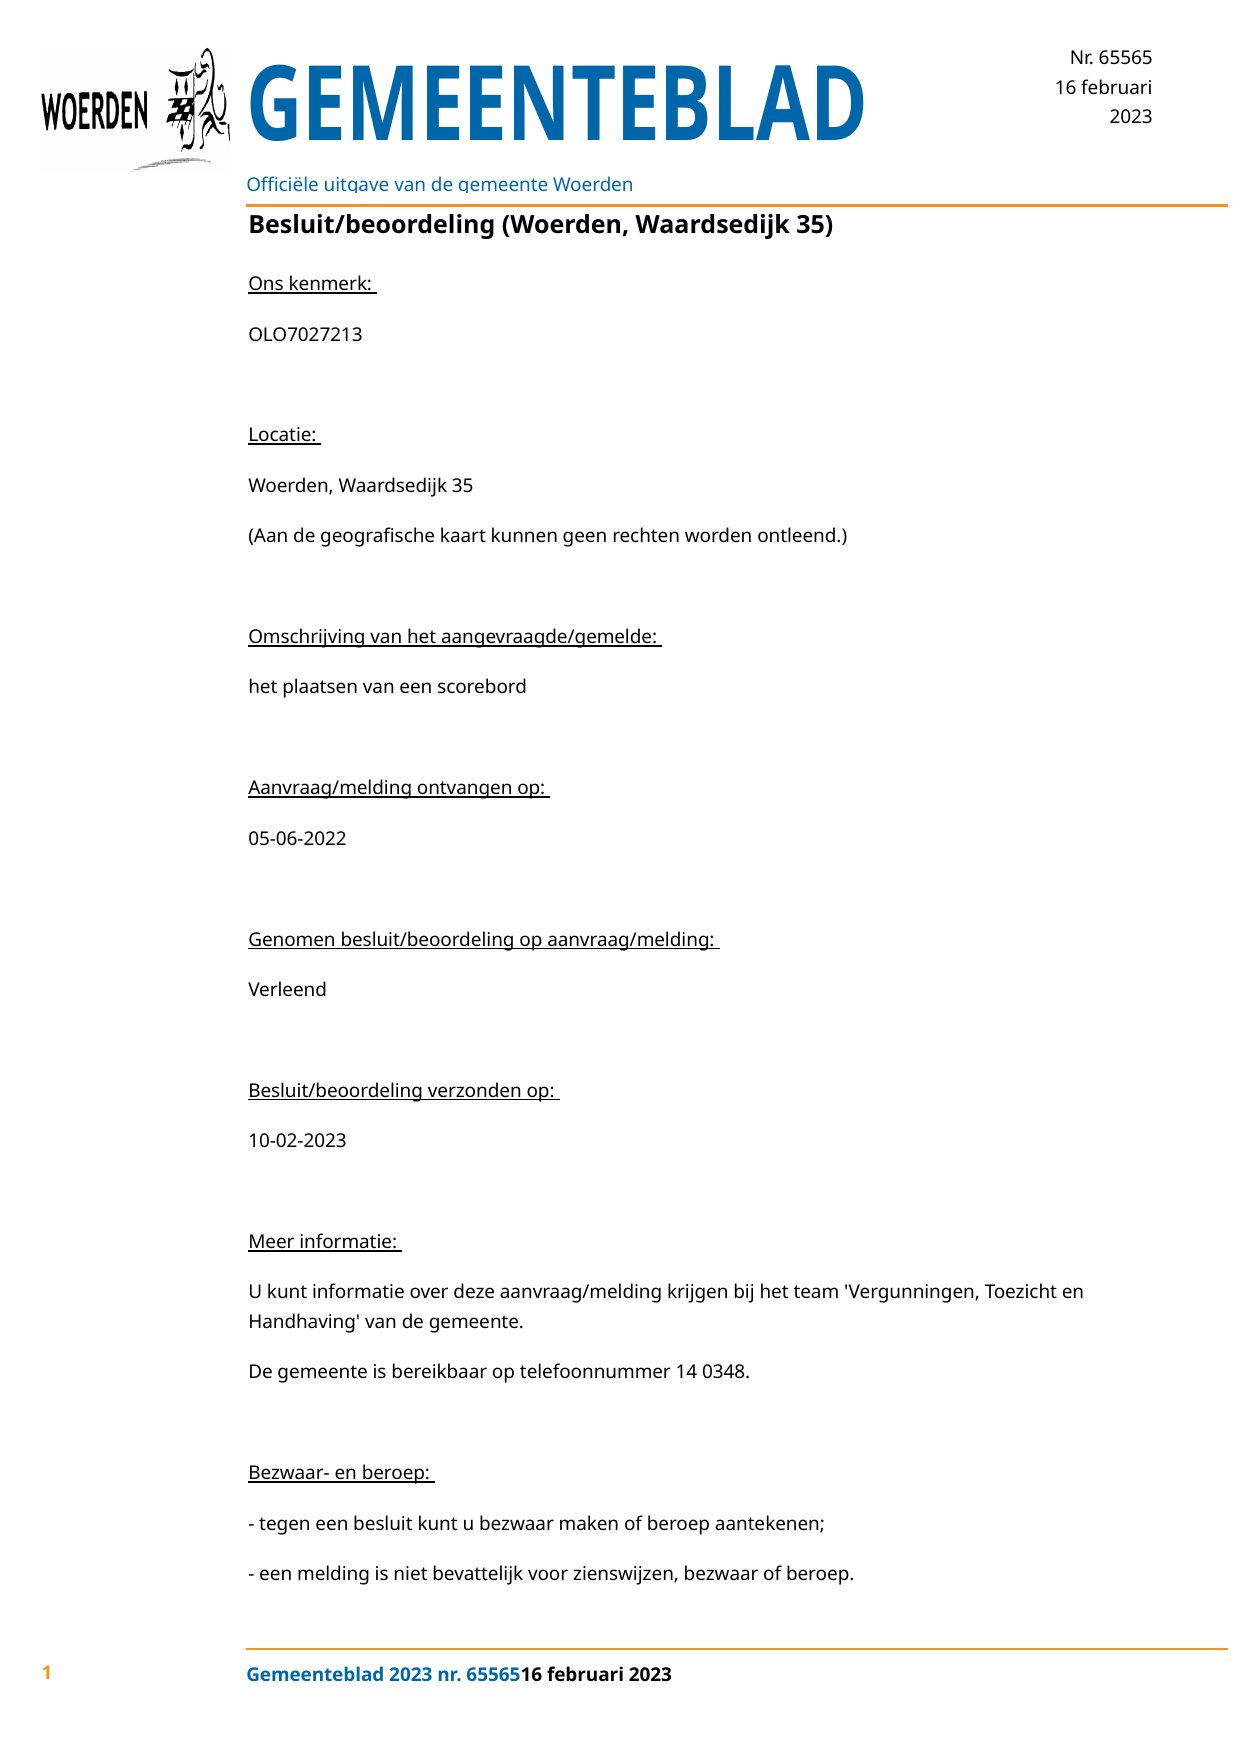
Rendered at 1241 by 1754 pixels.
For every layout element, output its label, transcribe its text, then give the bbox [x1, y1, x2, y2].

text 10-02-2023 [248, 1127, 1152, 1153]
text Locatie: [248, 422, 1152, 447]
text Genomen besluit/beoordeling op aanvraag/melding: [248, 926, 1152, 951]
text Besluit/beoordeling (Woerden, Waardsedijk 35) [248, 207, 1152, 241]
text De gemeente is bereikbaar op telefoonnummer 14 0348. [248, 1359, 1152, 1384]
text (Aan de geografische kaart kunnen geen rechten worden ontleend.) [248, 522, 1152, 548]
text Ons kenmerk: [248, 270, 1152, 296]
picture [41, 47, 231, 172]
text OLO7027213 [248, 321, 1152, 346]
text - tegen een besluit kunt u bezwaar maken of beroep aantekenen; [248, 1510, 1152, 1536]
text 05-06-2022 [248, 825, 1152, 851]
text U kunt informatie over deze aanvraag/melding krijgen bij het team 'Vergunningen, Toezicht en Handhaving' van de gemeente. [248, 1279, 1152, 1334]
text - een melding is niet bevattelijk voor zienswijzen, bezwaar of beroep. [248, 1560, 1152, 1586]
text Aanvraag/melding ontvangen op: [248, 774, 1152, 800]
text Bezwaar- en beroep: [248, 1459, 1152, 1485]
text het plaatsen van een scorebord [248, 674, 1152, 699]
text Meer informatie: [248, 1228, 1152, 1254]
text Besluit/beoordeling verzonden op: [248, 1077, 1152, 1103]
text Omschrijving van het aangevraagde/gemelde: [248, 623, 1152, 649]
text Verleend [248, 976, 1152, 1002]
text Woerden, Waardsedijk 35 [248, 472, 1152, 498]
